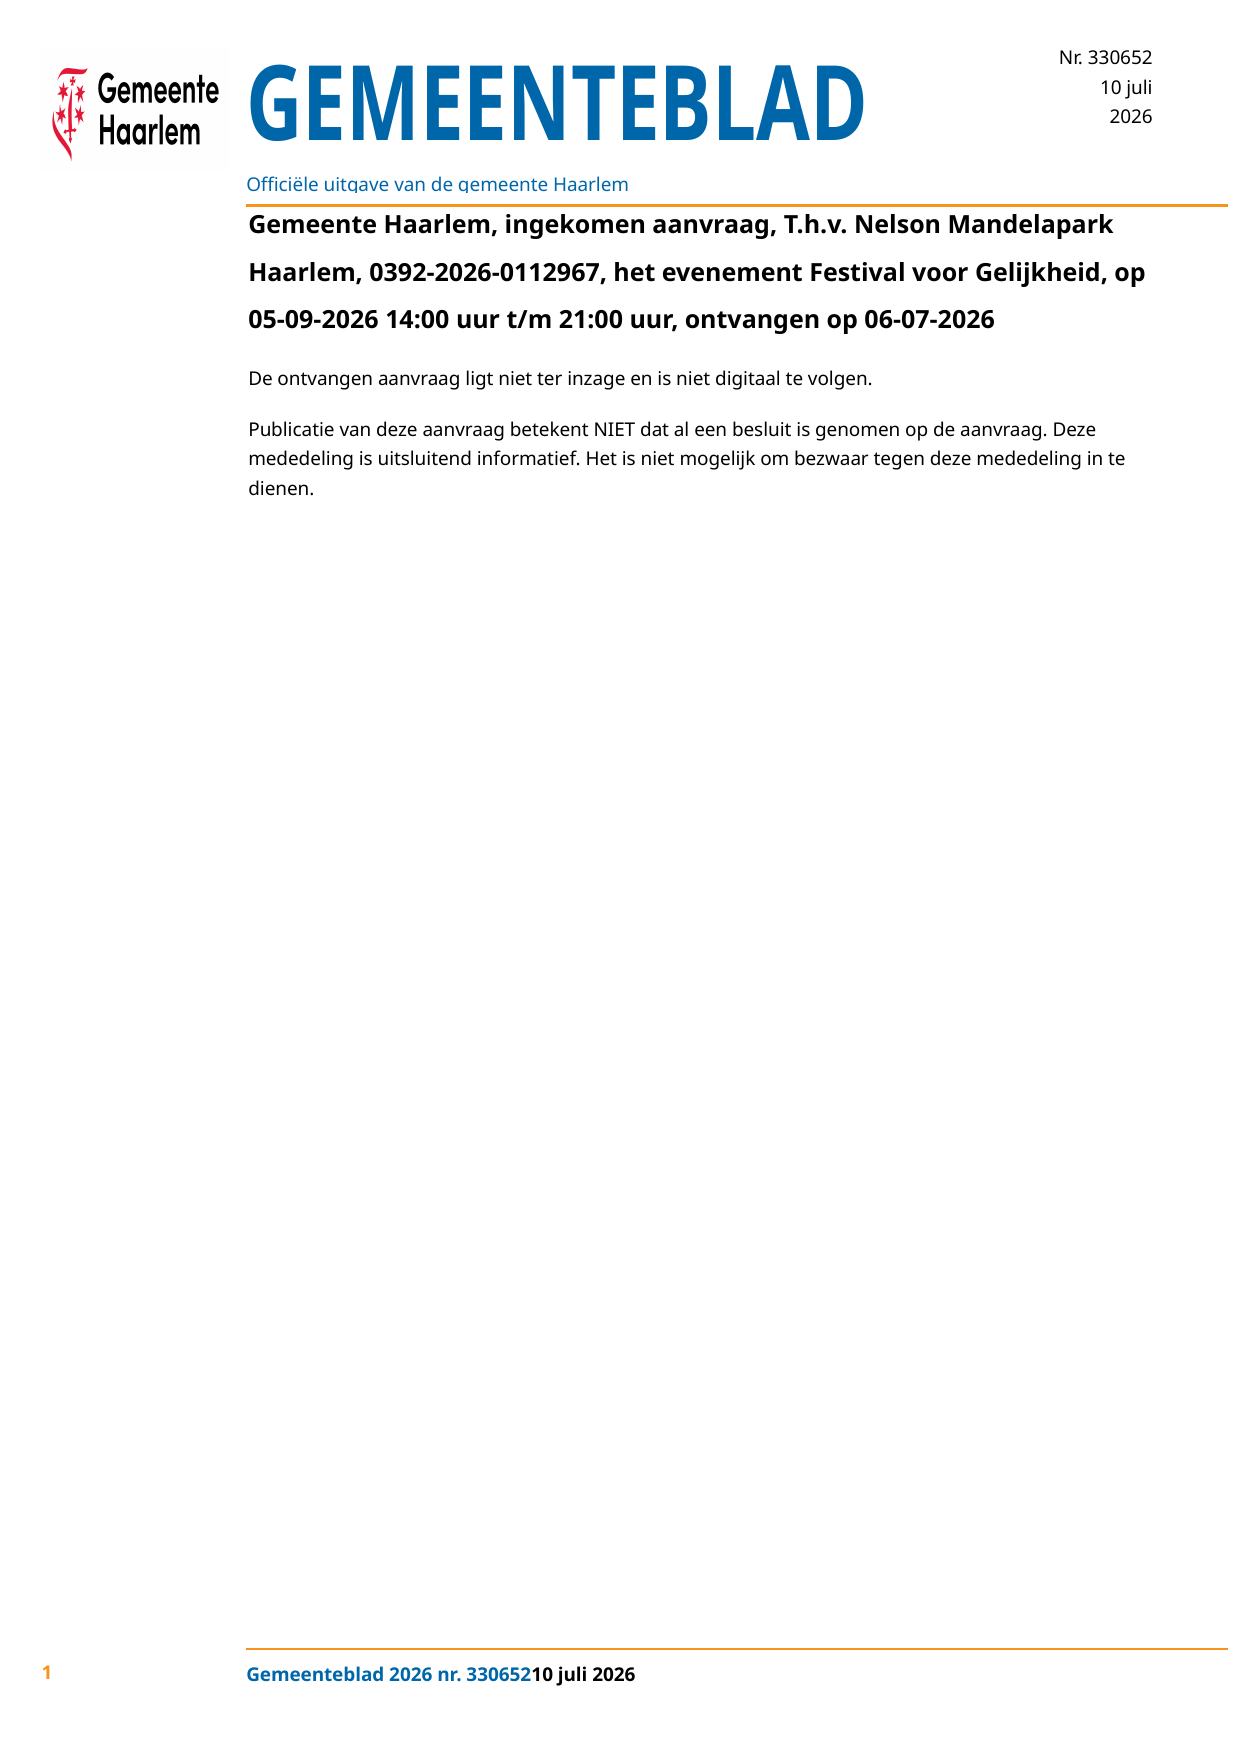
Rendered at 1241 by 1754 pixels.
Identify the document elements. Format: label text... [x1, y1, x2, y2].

picture [41, 47, 231, 172]
text De ontvangen aanvraag ligt niet ter inzage en is niet digitaal te volgen. [248, 366, 1152, 391]
text Publicatie van deze aanvraag betekent NIET dat al een besluit is genomen op de aanvraag. Deze mededeling is uitsluitend informatief. Het is niet mogelijk om bezwaar tegen deze mededeling in te dienen. [248, 416, 1152, 501]
text Gemeente Haarlem, ingekomen aanvraag, T.h.v. Nelson Mandelapark Haarlem, 0392-2026-0112967, het evenement Festival voor Gelijkheid, op 05-09-2026 14:00 uur t/m 21:00 uur, ontvangen op 06-07-2026 [248, 207, 1152, 336]
